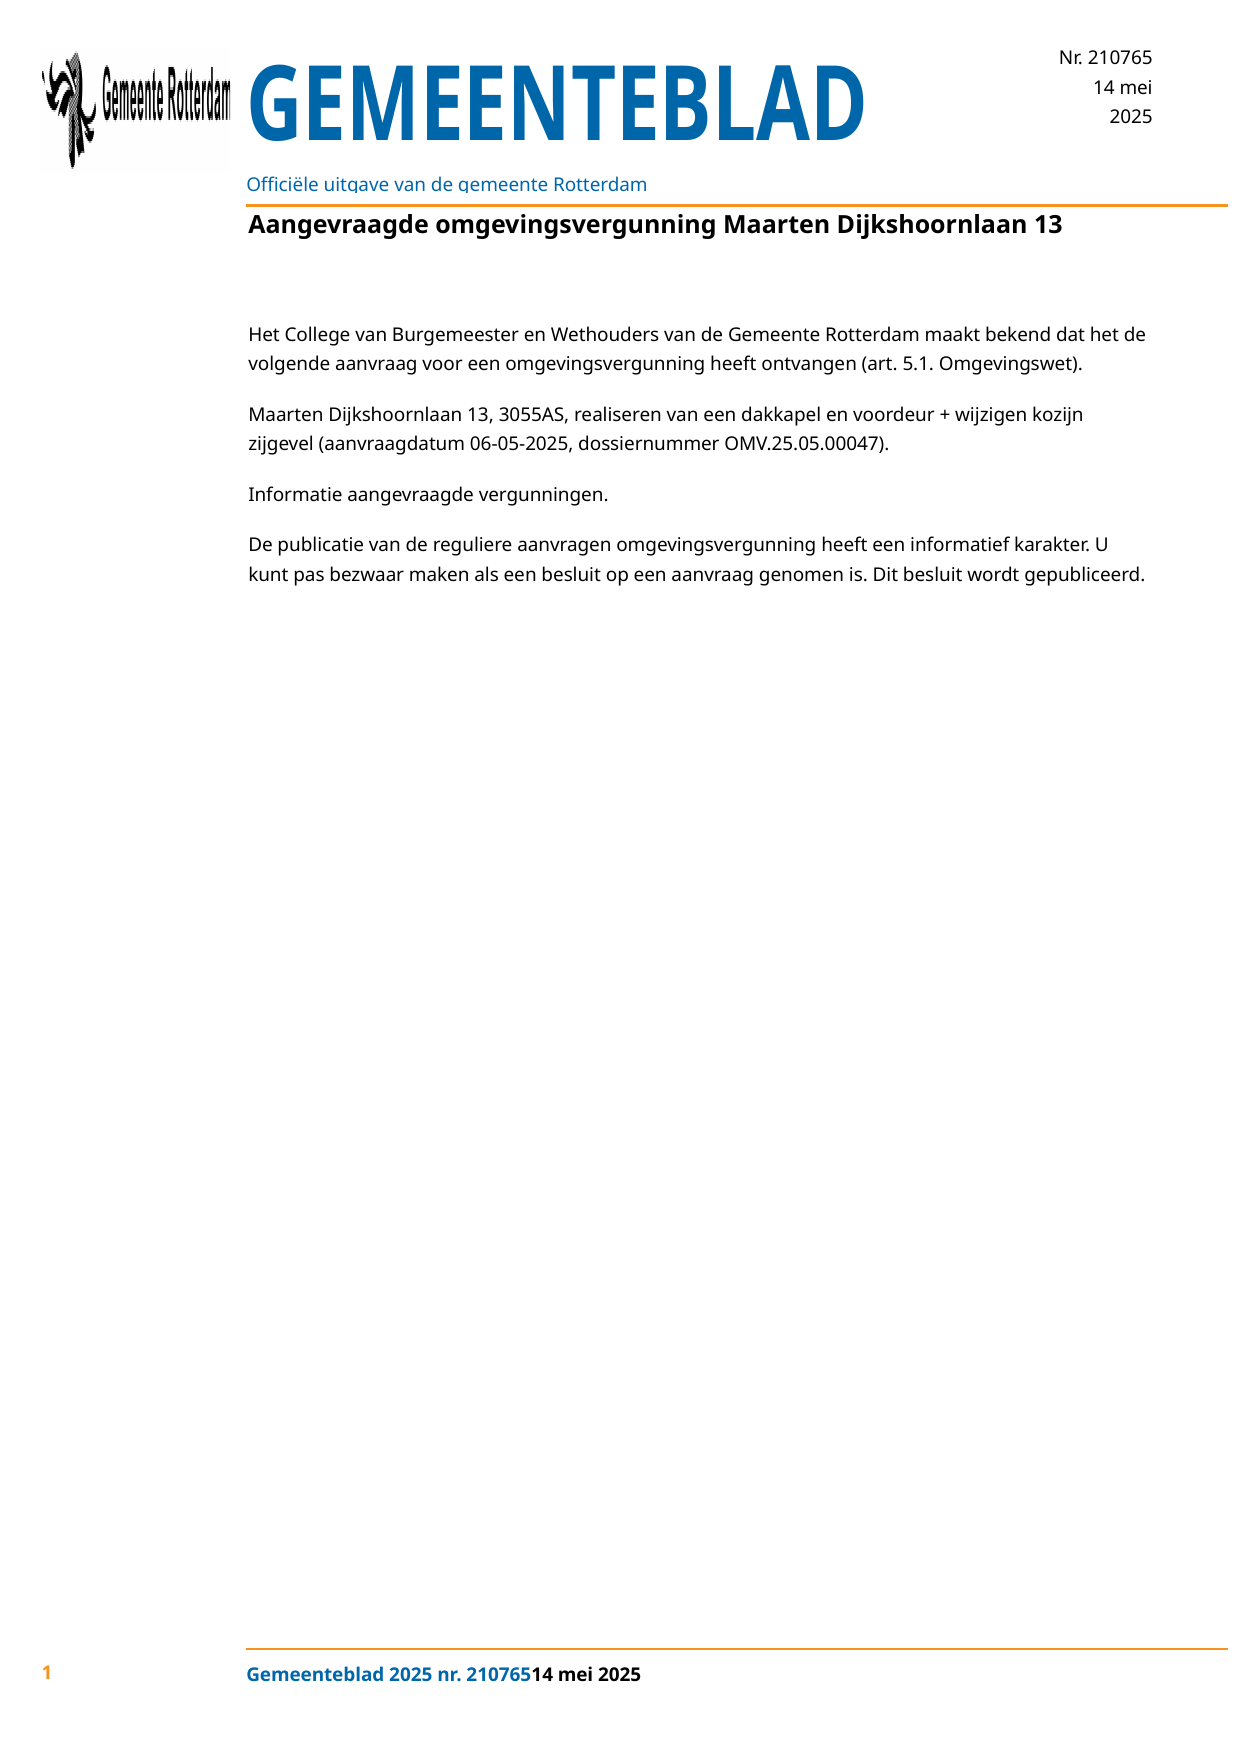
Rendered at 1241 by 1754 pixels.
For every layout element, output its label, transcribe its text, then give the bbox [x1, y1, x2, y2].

text Het College van Burgemeester en Wethouders van de Gemeente Rotterdam maakt bekend dat het de volgende aanvraag voor een omgevingsvergunning heeft ontvangen (art. 5.1. Omgevingswet). [248, 321, 1152, 376]
text Maarten Dijkshoornlaan 13, 3055AS, realiseren van een dakkapel en voordeur + wijzigen kozijn zijgevel (aanvraagdatum 06-05-2025, dossiernummer OMV.25.05.00047). [248, 401, 1152, 456]
text Informatie aangevraagde vergunningen. [248, 481, 1152, 506]
text De publicatie van de reguliere aanvragen omgevingsvergunning heeft een informatief karakter. U kunt pas bezwaar maken als een besluit op een aanvraag genomen is. Dit besluit wordt gepubliceerd. [248, 531, 1152, 586]
text Aangevraagde omgevingsvergunning Maarten Dijkshoornlaan 13 [248, 207, 1152, 241]
picture [41, 47, 231, 172]
